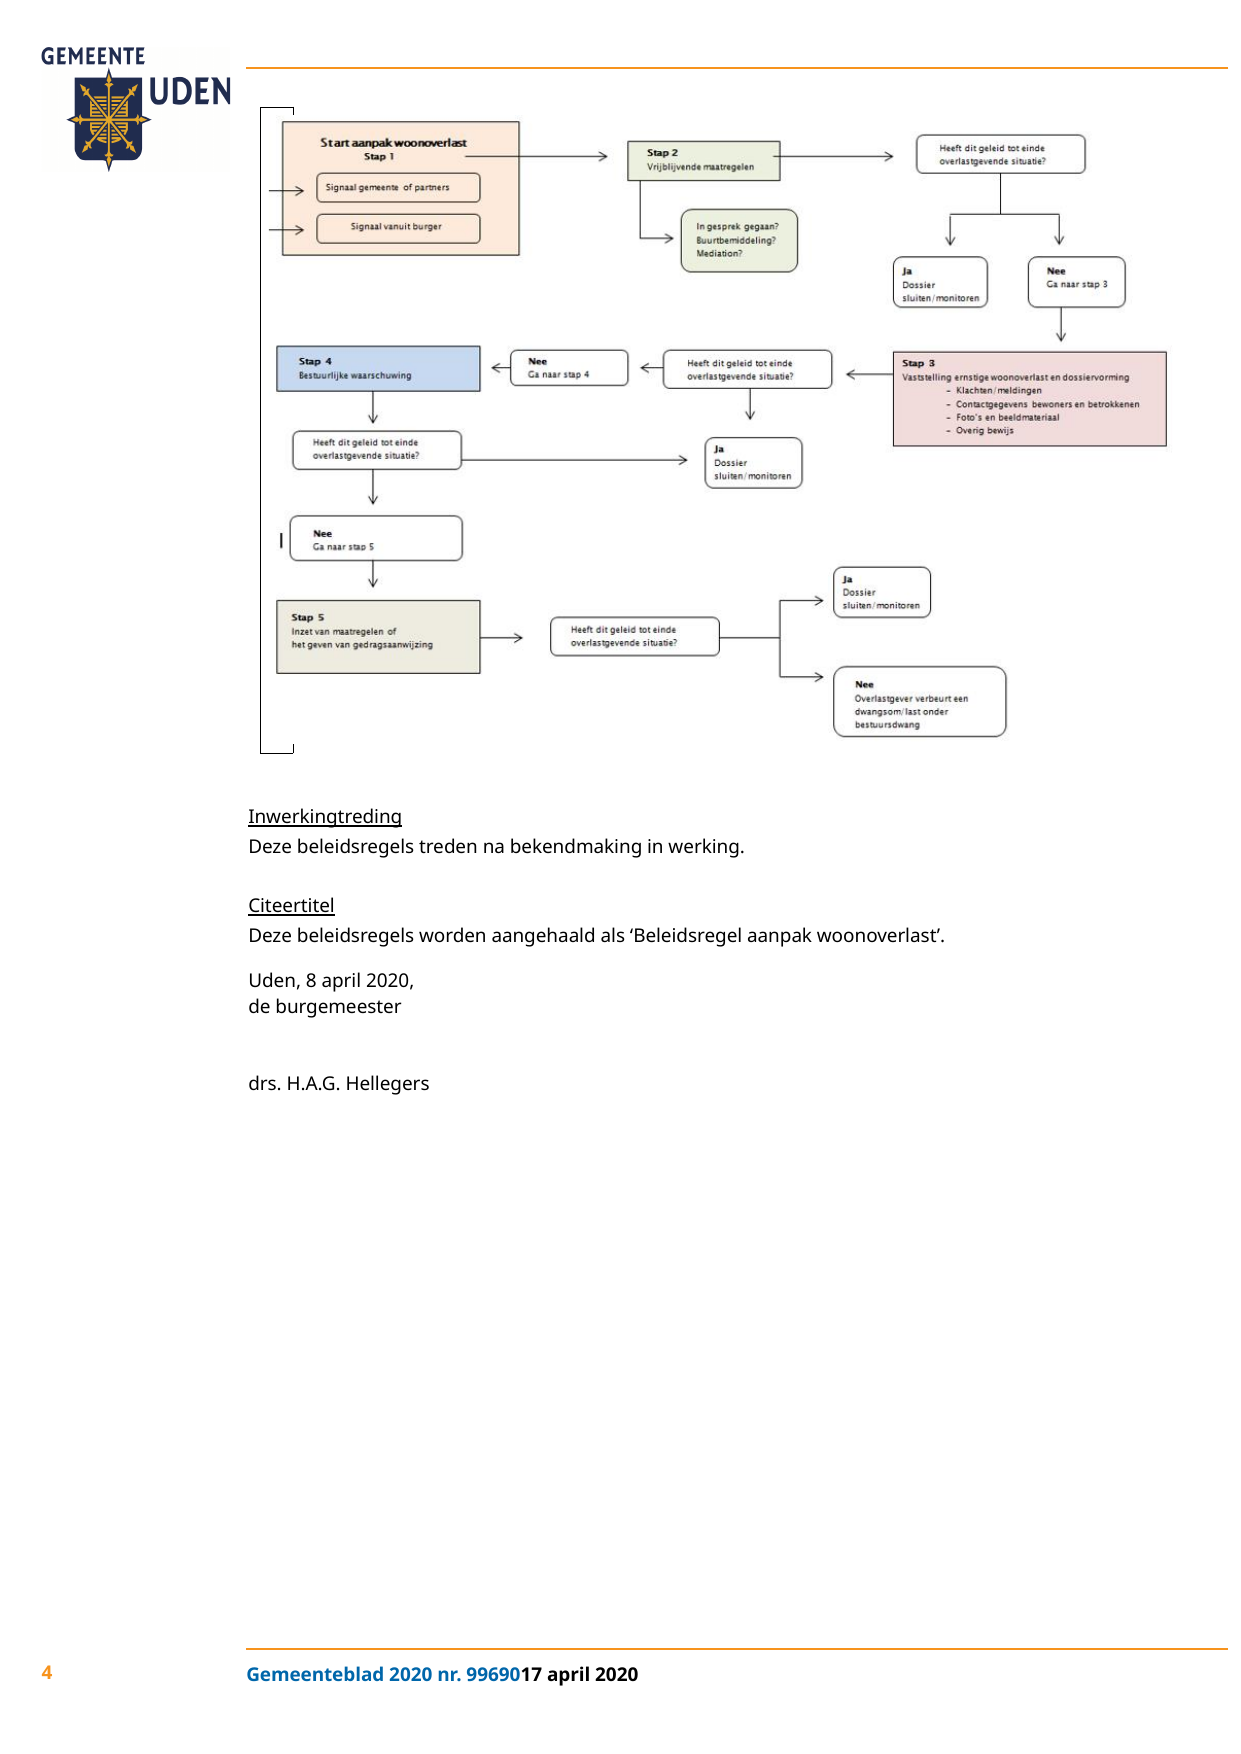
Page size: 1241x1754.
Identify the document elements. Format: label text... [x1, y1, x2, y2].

picture [268, 115, 1173, 744]
text Citeertitel [248, 892, 1152, 918]
text Inwerkingtreding [248, 803, 1152, 829]
text Uden, 8 april 2020, [248, 967, 1152, 993]
text Deze beleidsregels worden aangehaald als ‘Beleidsregel aanpak woonoverlast’. [248, 922, 1152, 947]
text drs. H.A.G. Hellegers [248, 1070, 1152, 1096]
text de burgemeester [248, 993, 1152, 1019]
text Deze beleidsregels treden na bekendmaking in werking. [248, 833, 1152, 859]
picture [41, 47, 231, 172]
